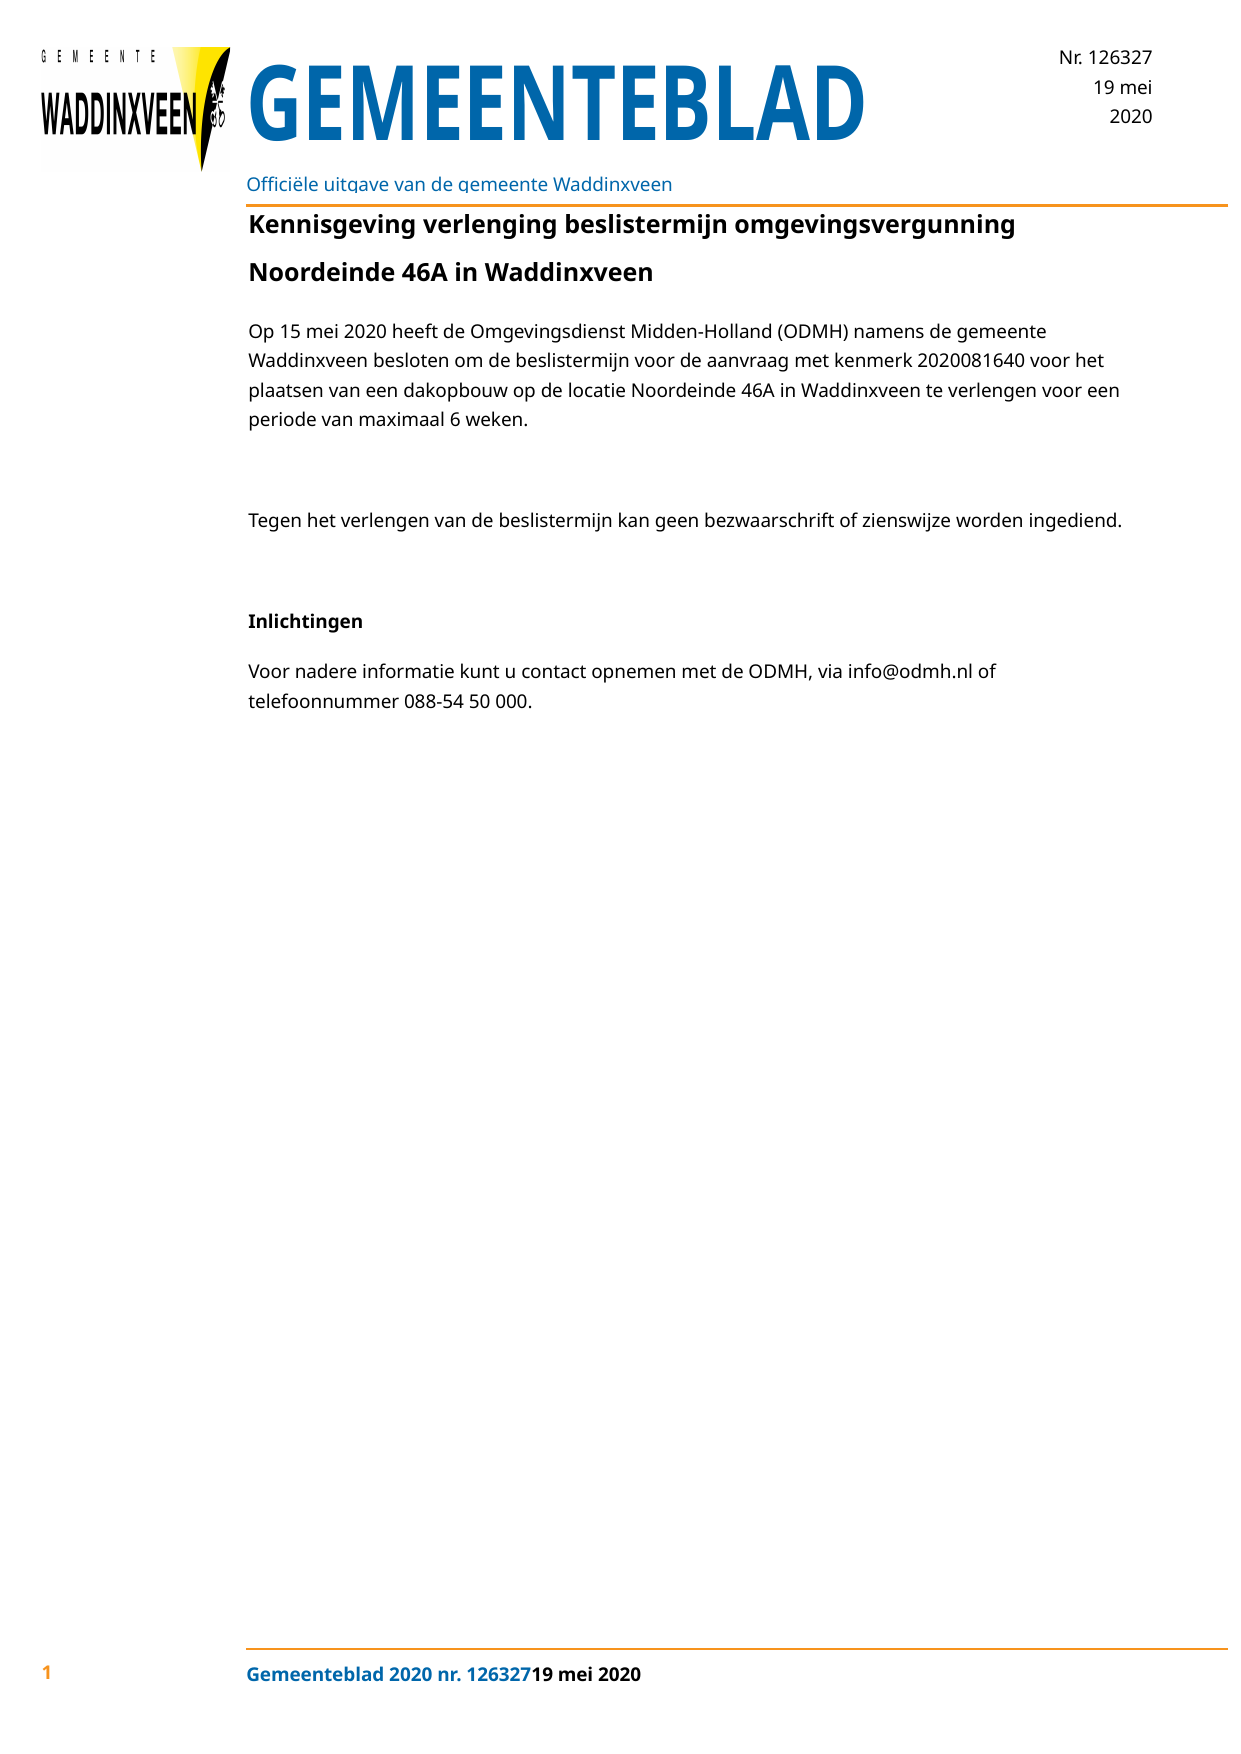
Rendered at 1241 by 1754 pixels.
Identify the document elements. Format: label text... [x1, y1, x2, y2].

text Tegen het verlengen van de beslistermijn kan geen bezwaarschrift of zienswijze worden ingediend. [248, 507, 1152, 533]
text Kennisgeving verlenging beslistermijn omgevingsvergunning Noordeinde 46A in Waddinxveen [248, 207, 1152, 288]
text Voor nadere informatie kunt u contact opnemen met de ODMH, via info@odmh.nl of telefoonnummer 088-54 50 000. [248, 659, 1152, 714]
text Op 15 mei 2020 heeft de Omgevingsdienst Midden-Holland (ODMH) namens de gemeente Waddinxveen besloten om de beslistermijn voor de aanvraag met kenmerk 2020081640 voor het plaatsen van een dakopbouw op de locatie Noordeinde 46A in Waddinxveen te verlengen voor een periode van maximaal 6 weken. [248, 318, 1152, 432]
picture [41, 47, 231, 172]
text Inlichtingen [248, 608, 1152, 634]
